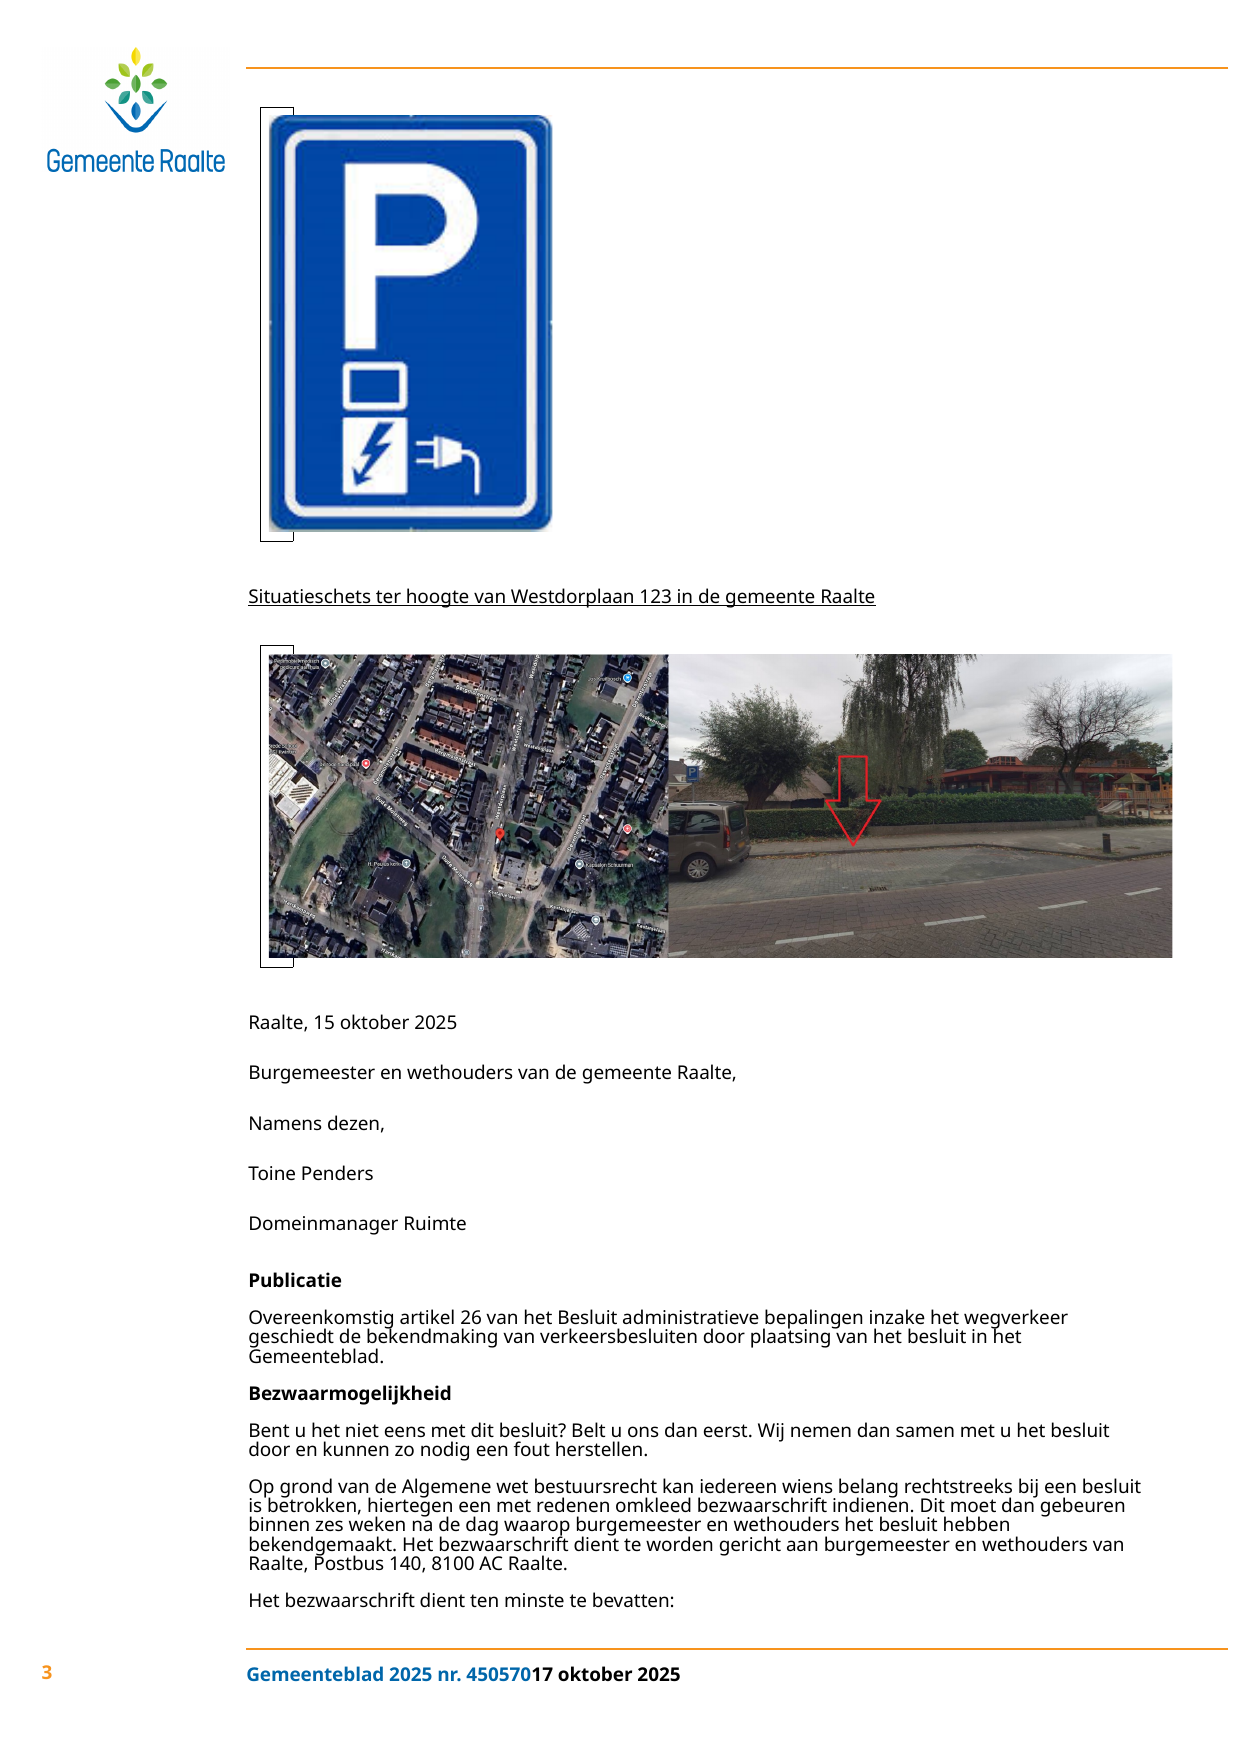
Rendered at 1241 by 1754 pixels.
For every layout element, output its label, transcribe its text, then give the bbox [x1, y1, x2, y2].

picture [268, 115, 553, 532]
text Bezwaarmogelijkheid [248, 1384, 1152, 1404]
text Bent u het niet eens met dit besluit? Belt u ons dan eerst. Wij nemen dan samen met u het besluit door en kunnen zo nodig een fout herstellen. [248, 1422, 1152, 1460]
text Toine Penders [248, 1160, 1152, 1186]
text Domeinmanager Ruimte [248, 1211, 1152, 1236]
text Publicatie [248, 1272, 1152, 1291]
text Namens dezen, [248, 1110, 1152, 1136]
text Overeenkomstig artikel 26 van het Besluit administratieve bepalingen inzake het wegverkeer geschiedt de bekendmaking van verkeersbesluiten door plaatsing van het besluit in het Gemeenteblad. [248, 1309, 1152, 1367]
text Burgemeester en wethouders van de gemeente Raalte, [248, 1059, 1152, 1085]
picture [268, 654, 1173, 958]
text Raalte, 15 oktober 2025 [248, 1009, 1152, 1035]
picture [41, 47, 231, 172]
text Situatieschets ter hoogte van Westdorplaan 123 in de gemeente Raalte [248, 583, 1152, 609]
text Het bezwaarschrift dient ten minste te bevatten: [248, 1592, 1152, 1611]
text Op grond van de Algemene wet bestuursrecht kan iedereen wiens belang rechtstreeks bij een besluit is betrokken, hiertegen een met redenen omkleed bezwaarschrift indienen. Dit moet dan gebeuren binnen zes weken na de dag waarop burgemeester en wethouders het besluit hebben bekendgemaakt. Het bezwaarschrift dient te worden gericht aan burgemeester en wethouders van Raalte, Postbus 140, 8100 AC Raalte. [248, 1478, 1152, 1574]
